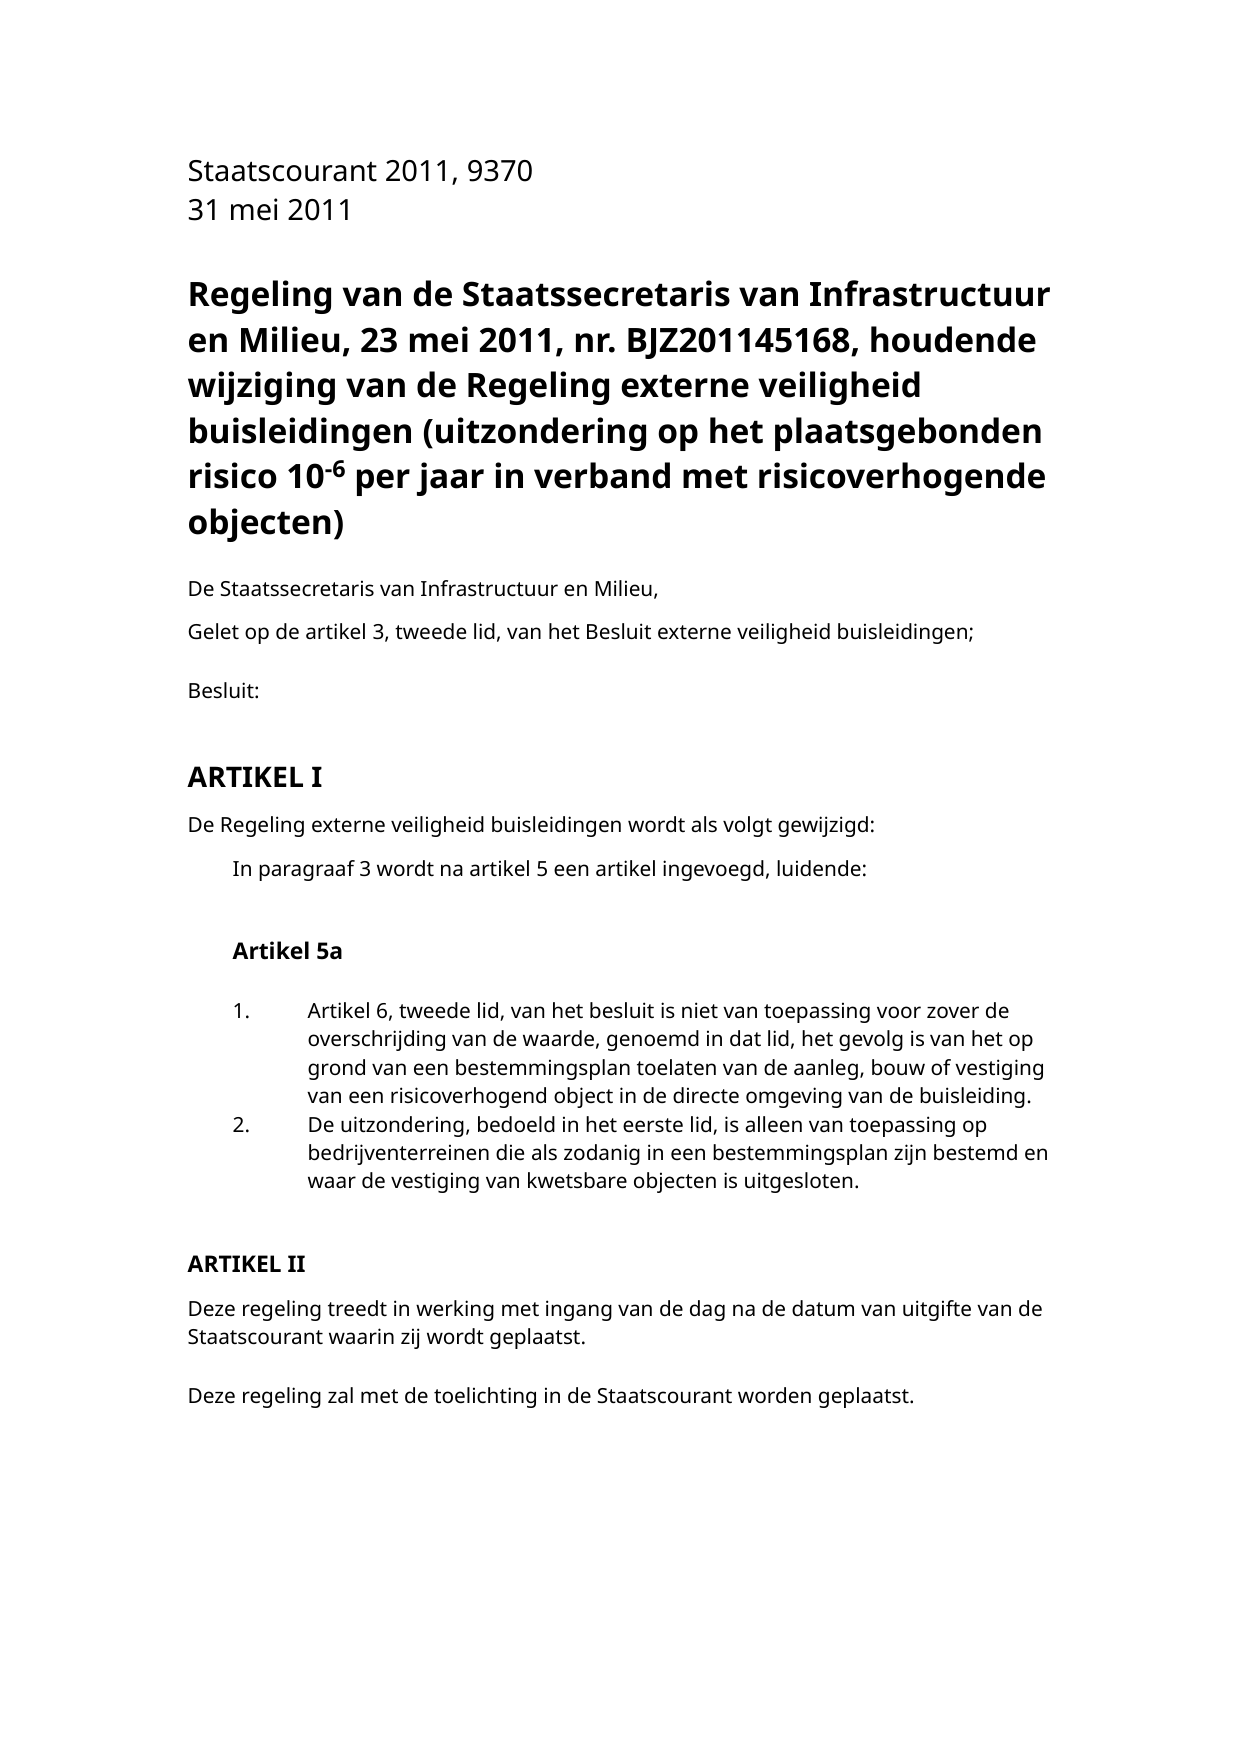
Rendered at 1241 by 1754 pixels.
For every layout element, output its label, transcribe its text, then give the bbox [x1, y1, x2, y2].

text De Regeling externe veiligheid buisleidingen wordt als volgt gewijzigd: [187, 810, 1053, 839]
text De Staatssecretaris van Infrastructuur en Milieu, [187, 574, 1053, 602]
list De uitzondering, bedoeld in het eerste lid, is alleen van toepassing op bedrijventerreinen die als zodanig in een bestemmingsplan zijn bestemd en waar de vestiging van kwetsbare objecten is uitgesloten. [232, 1110, 1053, 1195]
text Staatscourant 2011, 9370 [187, 150, 1053, 190]
subtitle ARTIKEL II [187, 1248, 1053, 1279]
text Besluit: [187, 676, 1053, 704]
text 31 mei 2011 [187, 190, 1053, 229]
text Gelet op de artikel 3, tweede lid, van het Besluit externe veiligheid buisleidingen; [187, 617, 1053, 646]
subtitle Regeling van de Staatssecretaris van Infrastructuur en Milieu, 23 mei 2011, nr. BJZ201145168, houdende wijziging van de Regeling externe veiligheid buisleidingen (uitzondering op het plaatsgebonden risico 10-6 per jaar in verband met risicoverhogende objecten) [187, 271, 1053, 544]
text In paragraaf 3 wordt na artikel 5 een artikel ingevoegd, luidende: [232, 854, 1053, 882]
subtitle Artikel 5a [232, 935, 1053, 966]
subtitle ARTIKEL I [187, 757, 1053, 795]
list Artikel 6, tweede lid, van het besluit is niet van toepassing voor zover de overschrijding van de waarde, genoemd in dat lid, het gevolg is van het op grond van een bestemmingsplan toelaten van de aanleg, bouw of vestiging van een risicoverhogend object in de directe omgeving van de buisleiding. [232, 996, 1053, 1110]
text Deze regeling treedt in werking met ingang van de dag na de datum van uitgifte van de Staatscourant waarin zij wordt geplaatst. [187, 1294, 1053, 1351]
text Deze regeling zal met de toelichting in de Staatscourant worden geplaatst. [187, 1381, 1053, 1409]
